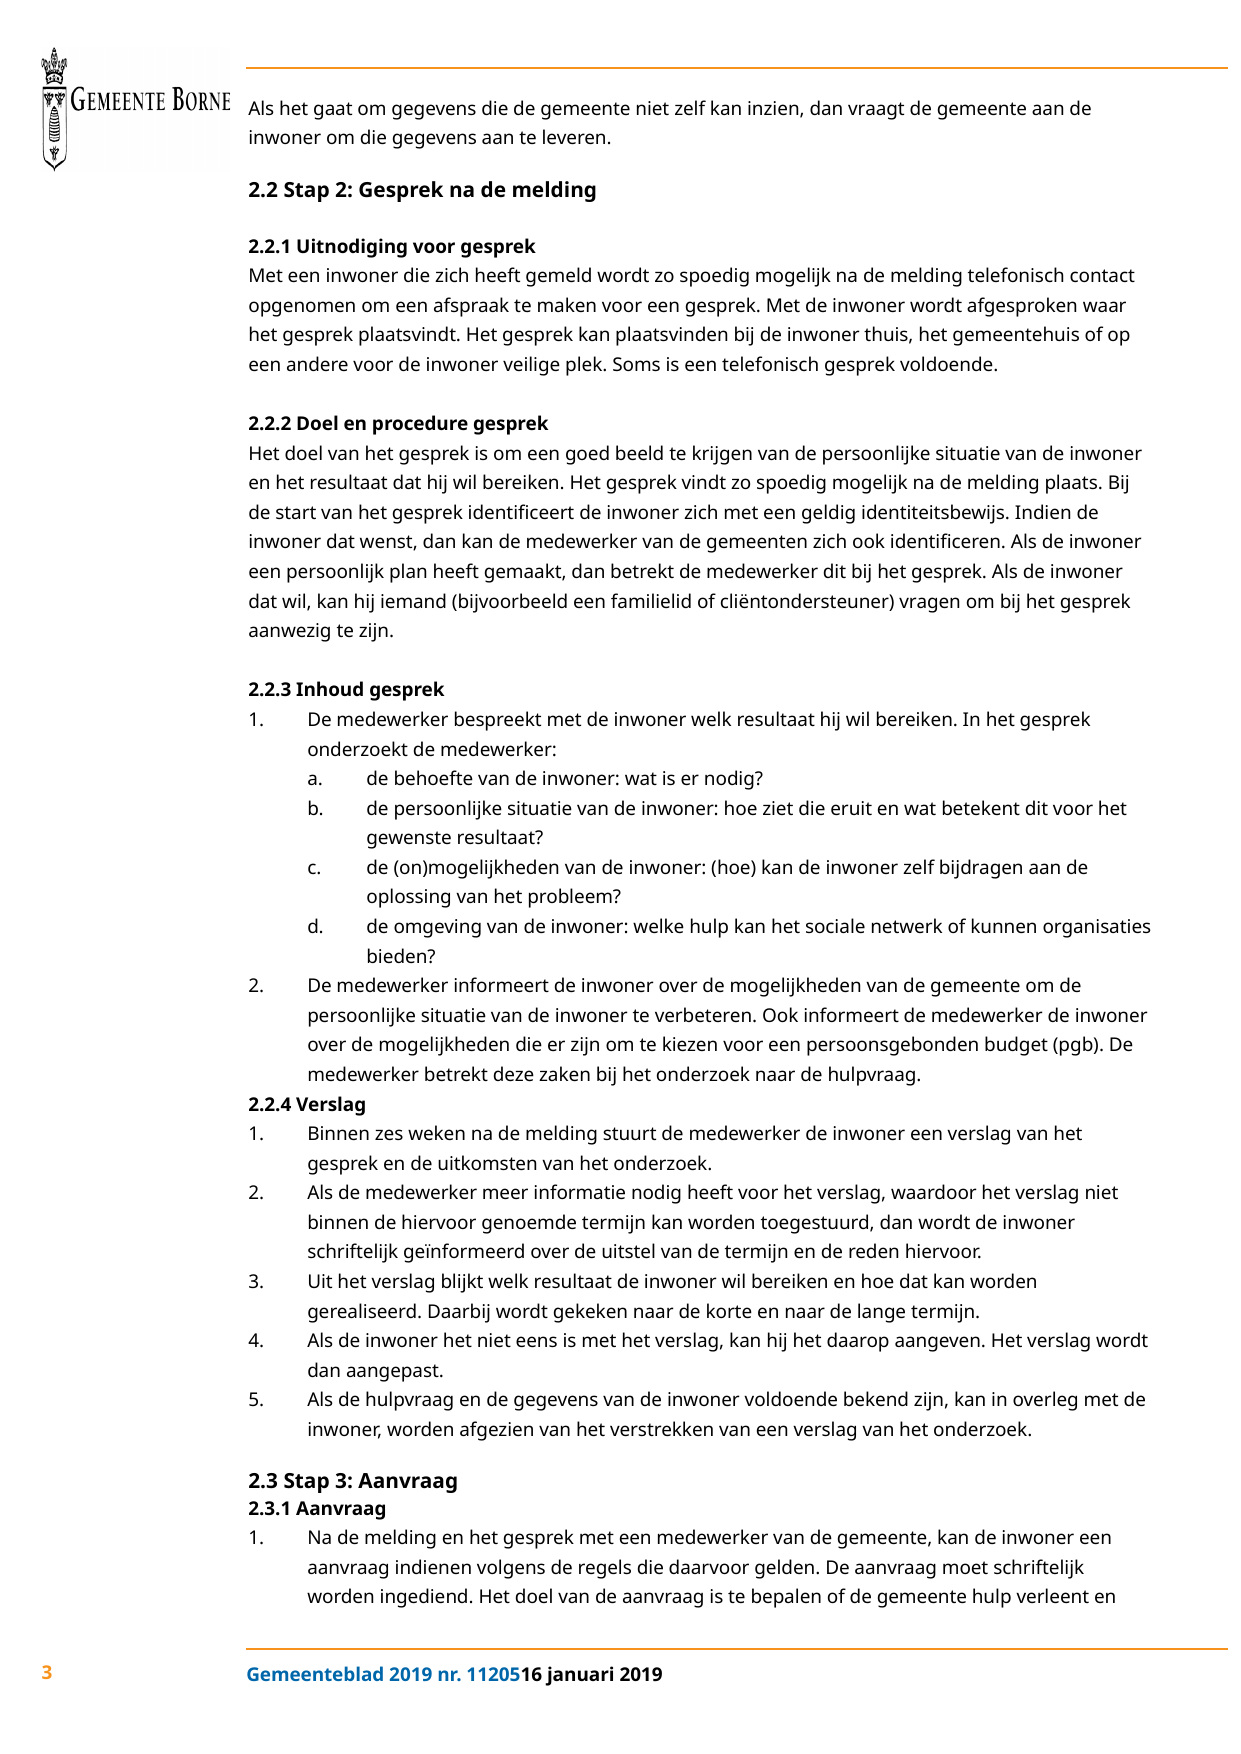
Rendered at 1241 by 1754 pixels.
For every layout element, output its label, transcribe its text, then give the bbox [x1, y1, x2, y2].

list Als de hulpvraag en de gegevens van de inwoner voldoende bekend zijn, kan in overleg met de inwoner, worden afgezien van het verstrekken van een verslag van het onderzoek. [248, 1387, 1152, 1442]
text 2.3 Stap 3: Aanvraag [248, 1467, 1152, 1495]
list de behoefte van de inwoner: wat is er nodig? [307, 765, 1152, 791]
text 2.2.1 Uitnodiging voor gesprek [248, 233, 1152, 258]
list De medewerker bespreekt met de inwoner welk resultaat hij wil bereiken. In het gesprek onderzoekt de medewerker: [248, 706, 1152, 761]
list Na de melding en het gesprek met een medewerker van de gemeente, kan de inwoner een aanvraag indienen volgens de regels die daarvoor gelden. De aanvraag moet schriftelijk worden ingediend. Het doel van de aanvraag is te bepalen of de gemeente hulp verleent en [248, 1524, 1152, 1609]
text 2.2 Stap 2: Gesprek na de melding [248, 175, 1152, 203]
list de omgeving van de inwoner: welke hulp kan het sociale netwerk of kunnen organisaties bieden? [307, 913, 1152, 968]
list Als de medewerker meer informatie nodig heeft voor het verslag, waardoor het verslag niet binnen de hiervoor genoemde termijn kan worden toegestuurd, dan wordt de inwoner schriftelijk geïnformeerd over de uitstel van de termijn en de reden hiervoor. [248, 1179, 1152, 1264]
text 2.2.2 Doel en procedure gesprek [248, 410, 1152, 436]
list Uit het verslag blijkt welk resultaat de inwoner wil bereiken en hoe dat kan worden gerealiseerd. Daarbij wordt gekeken naar de korte en naar de lange termijn. [248, 1268, 1152, 1323]
text Met een inwoner die zich heeft gemeld wordt zo spoedig mogelijk na de melding telefonisch contact opgenomen om een afspraak te maken voor een gesprek. Met de inwoner wordt afgesproken waar het gesprek plaatsvindt. Het gesprek kan plaatsvinden bij de inwoner thuis, het gemeentehuis of op een andere voor de inwoner veilige plek. Soms is een telefonisch gesprek voldoende. [248, 262, 1152, 377]
list De medewerker informeert de inwoner over de mogelijkheden van de gemeente om de persoonlijke situatie van de inwoner te verbeteren. Ook informeert de medewerker de inwoner over de mogelijkheden die er zijn om te kiezen voor een persoonsgebonden budget (pgb). De medewerker betrekt deze zaken bij het onderzoek naar de hulpvraag. [248, 972, 1152, 1087]
list Als de inwoner het niet eens is met het verslag, kan hij het daarop aangeven. Het verslag wordt dan aangepast. [248, 1327, 1152, 1383]
text Het doel van het gesprek is om een goed beeld te krijgen van de persoonlijke situatie van de inwoner en het resultaat dat hij wil bereiken. Het gesprek vindt zo spoedig mogelijk na de melding plaats. Bij de start van het gesprek identificeert de inwoner zich met een geldig identiteitsbewijs. Indien de inwoner dat wenst, dan kan de medewerker van de gemeenten zich ook identificeren. Als de inwoner een persoonlijk plan heeft gemaakt, dan betrekt de medewerker dit bij het gesprek. Als de inwoner dat wil, kan hij iemand (bijvoorbeeld een familielid of cliëntondersteuner) vragen om bij het gesprek aanwezig te zijn. [248, 440, 1152, 643]
list de (on)mogelijkheden van de inwoner: (hoe) kan de inwoner zelf bijdragen aan de oplossing van het probleem? [307, 854, 1152, 909]
list Binnen zes weken na de melding stuurt de medewerker de inwoner een verslag van het gesprek en de uitkomsten van het onderzoek. [248, 1120, 1152, 1176]
text 2.2.3 Inhoud gesprek [248, 677, 1152, 702]
list de persoonlijke situatie van de inwoner: hoe ziet die eruit en wat betekent dit voor het gewenste resultaat? [307, 795, 1152, 850]
picture [41, 47, 231, 172]
text 2.2.4 Verslag [248, 1091, 1152, 1116]
text 2.3.1 Aanvraag [248, 1495, 1152, 1521]
text Als het gaat om gegevens die de gemeente niet zelf kan inzien, dan vraagt de gemeente aan de inwoner om die gegevens aan te leveren. [248, 95, 1152, 150]
